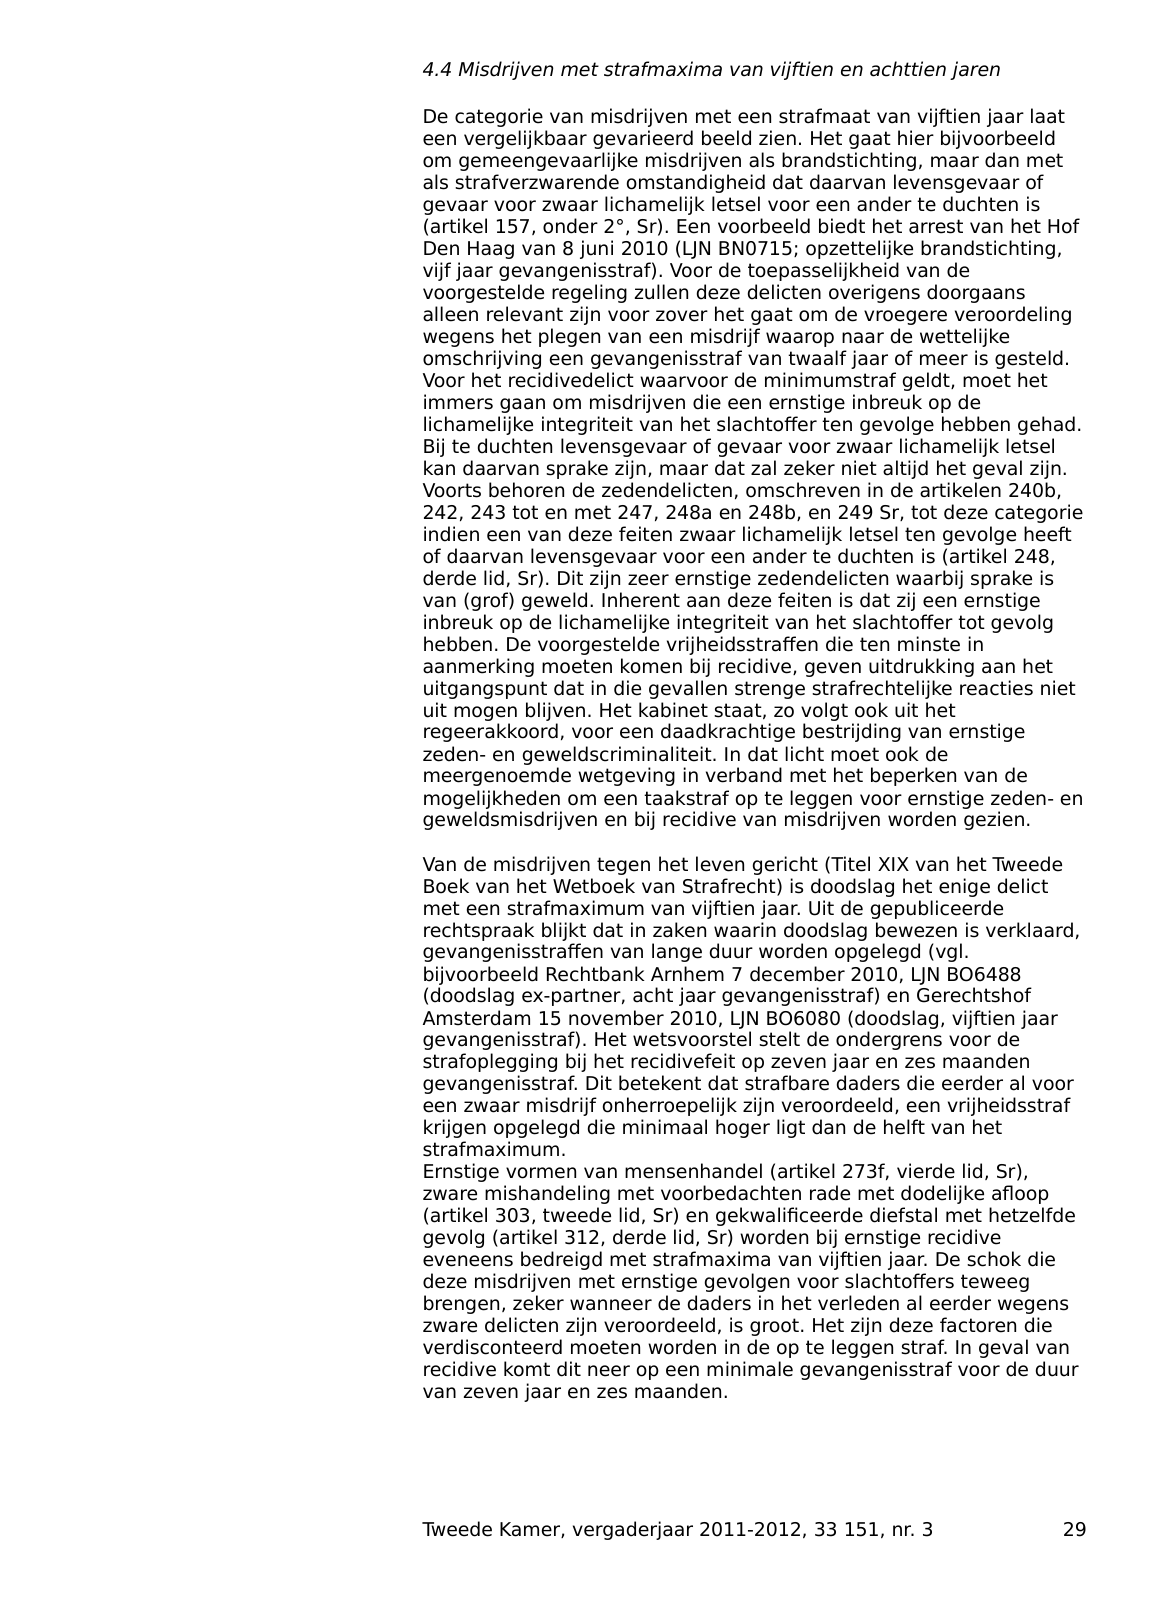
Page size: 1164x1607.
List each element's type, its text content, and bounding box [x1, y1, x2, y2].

subtitle 4.4 Misdrijven met strafmaxima van vijftien en achttien jaren [422, 59, 1087, 81]
text Ernstige vormen van mensenhandel (artikel 273f, vierde lid, Sr), zware mishandeling met voorbedachten rade met dodelijke afloop (artikel 303, tweede lid, Sr) en gekwalificeerde diefstal met hetzelfde gevolg (artikel 312, derde lid, Sr) worden bij ernstige recidive eveneens bedreigd met strafmaxima van vijftien jaar. De schok die deze misdrijven met ernstige gevolgen voor slachtoffers teweeg brengen, zeker wanneer de daders in het verleden al eerder wegens zware delicten zijn veroordeeld, is groot. Het zijn deze factoren die verdisconteerd moeten worden in de op te leggen straf. In geval van recidive komt dit neer op een minimale gevangenisstraf voor de duur van zeven jaar en zes maanden. [422, 1161, 1087, 1403]
text Voorts behoren de zedendelicten, omschreven in de artikelen 240b, 242, 243 tot en met 247, 248a en 248b, en 249 Sr, tot deze categorie indien een van deze feiten zwaar lichamelijk letsel ten gevolge heeft of daarvan levensgevaar voor een ander te duchten is (artikel 248, derde lid, Sr). Dit zijn zeer ernstige zedendelicten waarbij sprake is van (grof) geweld. Inherent aan deze feiten is dat zij een ernstige inbreuk op de lichamelijke integriteit van het slachtoffer tot gevolg hebben. De voorgestelde vrijheidsstraffen die ten minste in aanmerking moeten komen bij recidive, geven uitdrukking aan het uitgangspunt dat in die gevallen strenge strafrechtelijke reacties niet uit mogen blijven. Het kabinet staat, zo volgt ook uit het regeerakkoord, voor een daadkrachtige bestrijding van ernstige zeden- en geweldscriminaliteit. In dat licht moet ook de meergenoemde wetgeving in verband met het beperken van de mogelijkheden om een taakstraf op te leggen voor ernstige zeden- en geweldsmisdrijven en bij recidive van misdrijven worden gezien. [422, 480, 1087, 831]
text Van de misdrijven tegen het leven gericht (Titel XIX van het Tweede Boek van het Wetboek van Strafrecht) is doodslag het enige delict met een strafmaximum van vijftien jaar. Uit de gepubliceerde rechtspraak blijkt dat in zaken waarin doodslag bewezen is verklaard, gevangenisstraffen van lange duur worden opgelegd (vgl. bijvoorbeeld Rechtbank Arnhem 7 december 2010, LJN BO6488 (doodslag ex-partner, acht jaar gevangenisstraf) en Gerechtshof Amsterdam 15 november 2010, LJN BO6080 (doodslag, vijftien jaar gevangenisstraf). Het wetsvoorstel stelt de ondergrens voor de strafoplegging bij het recidivefeit op zeven jaar en zes maanden gevangenisstraf. Dit betekent dat strafbare daders die eerder al voor een zwaar misdrijf onherroepelijk zijn veroordeeld, een vrijheidsstraf krijgen opgelegd die minimaal hoger ligt dan de helft van het strafmaximum. [422, 853, 1087, 1161]
text De categorie van misdrijven met een strafmaat van vijftien jaar laat een vergelijkbaar gevarieerd beeld zien. Het gaat hier bijvoorbeeld om gemeengevaarlijke misdrijven als brandstichting, maar dan met als strafverzwarende omstandigheid dat daarvan levensgevaar of gevaar voor zwaar lichamelijk letsel voor een ander te duchten is (artikel 157, onder 2°, Sr). Een voorbeeld biedt het arrest van het Hof Den Haag van 8 juni 2010 (LJN BN0715; opzettelijke brandstichting, vijf jaar gevangenisstraf). Voor de toepasselijkheid van de voorgestelde regeling zullen deze delicten overigens doorgaans alleen relevant zijn voor zover het gaat om de vroegere veroordeling wegens het plegen van een misdrijf waarop naar de wettelijke omschrijving een gevangenisstraf van twaalf jaar of meer is gesteld. Voor het recidivedelict waarvoor de minimumstraf geldt, moet het immers gaan om misdrijven die een ernstige inbreuk op de lichamelijke integriteit van het slachtoffer ten gevolge hebben gehad. Bij te duchten levensgevaar of gevaar voor zwaar lichamelijk letsel kan daarvan sprake zijn, maar dat zal zeker niet altijd het geval zijn. [422, 106, 1087, 480]
